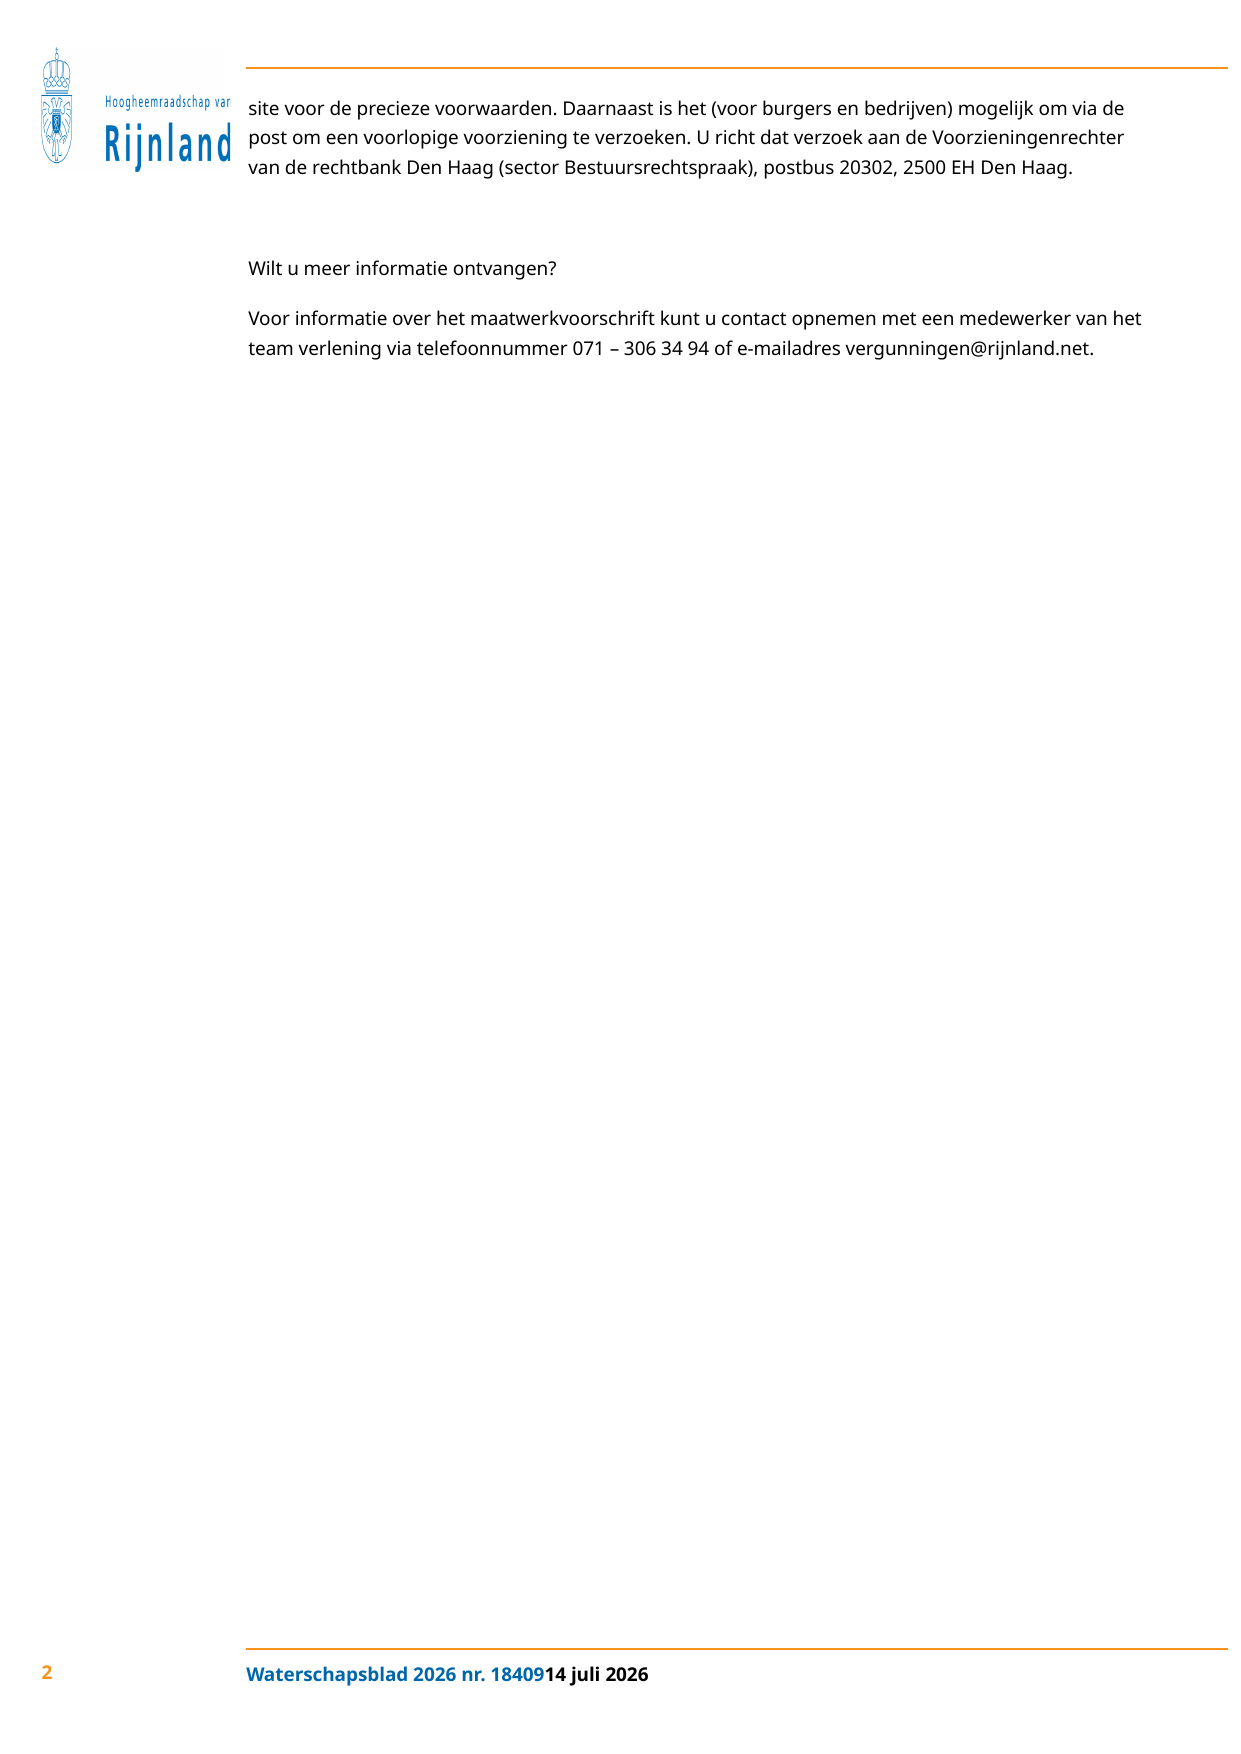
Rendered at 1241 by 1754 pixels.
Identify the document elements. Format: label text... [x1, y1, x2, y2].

text Voor informatie over het maatwerkvoorschrift kunt u contact opnemen met een medewerker van het team verlening via telefoonnummer 071 – 306 34 94 of e-mailadres vergunningen@rijnland.net. [248, 305, 1152, 361]
picture [41, 47, 231, 172]
text site voor de precieze voorwaarden. Daarnaast is het (voor burgers en bedrijven) mogelijk om via de post om een voorlopige voorziening te verzoeken. U richt dat verzoek aan de Voorzieningenrechter van de rechtbank Den Haag (sector Bestuursrechtspraak), postbus 20302, 2500 EH Den Haag. [248, 95, 1152, 180]
text Wilt u meer informatie ontvangen? [248, 255, 1152, 281]
